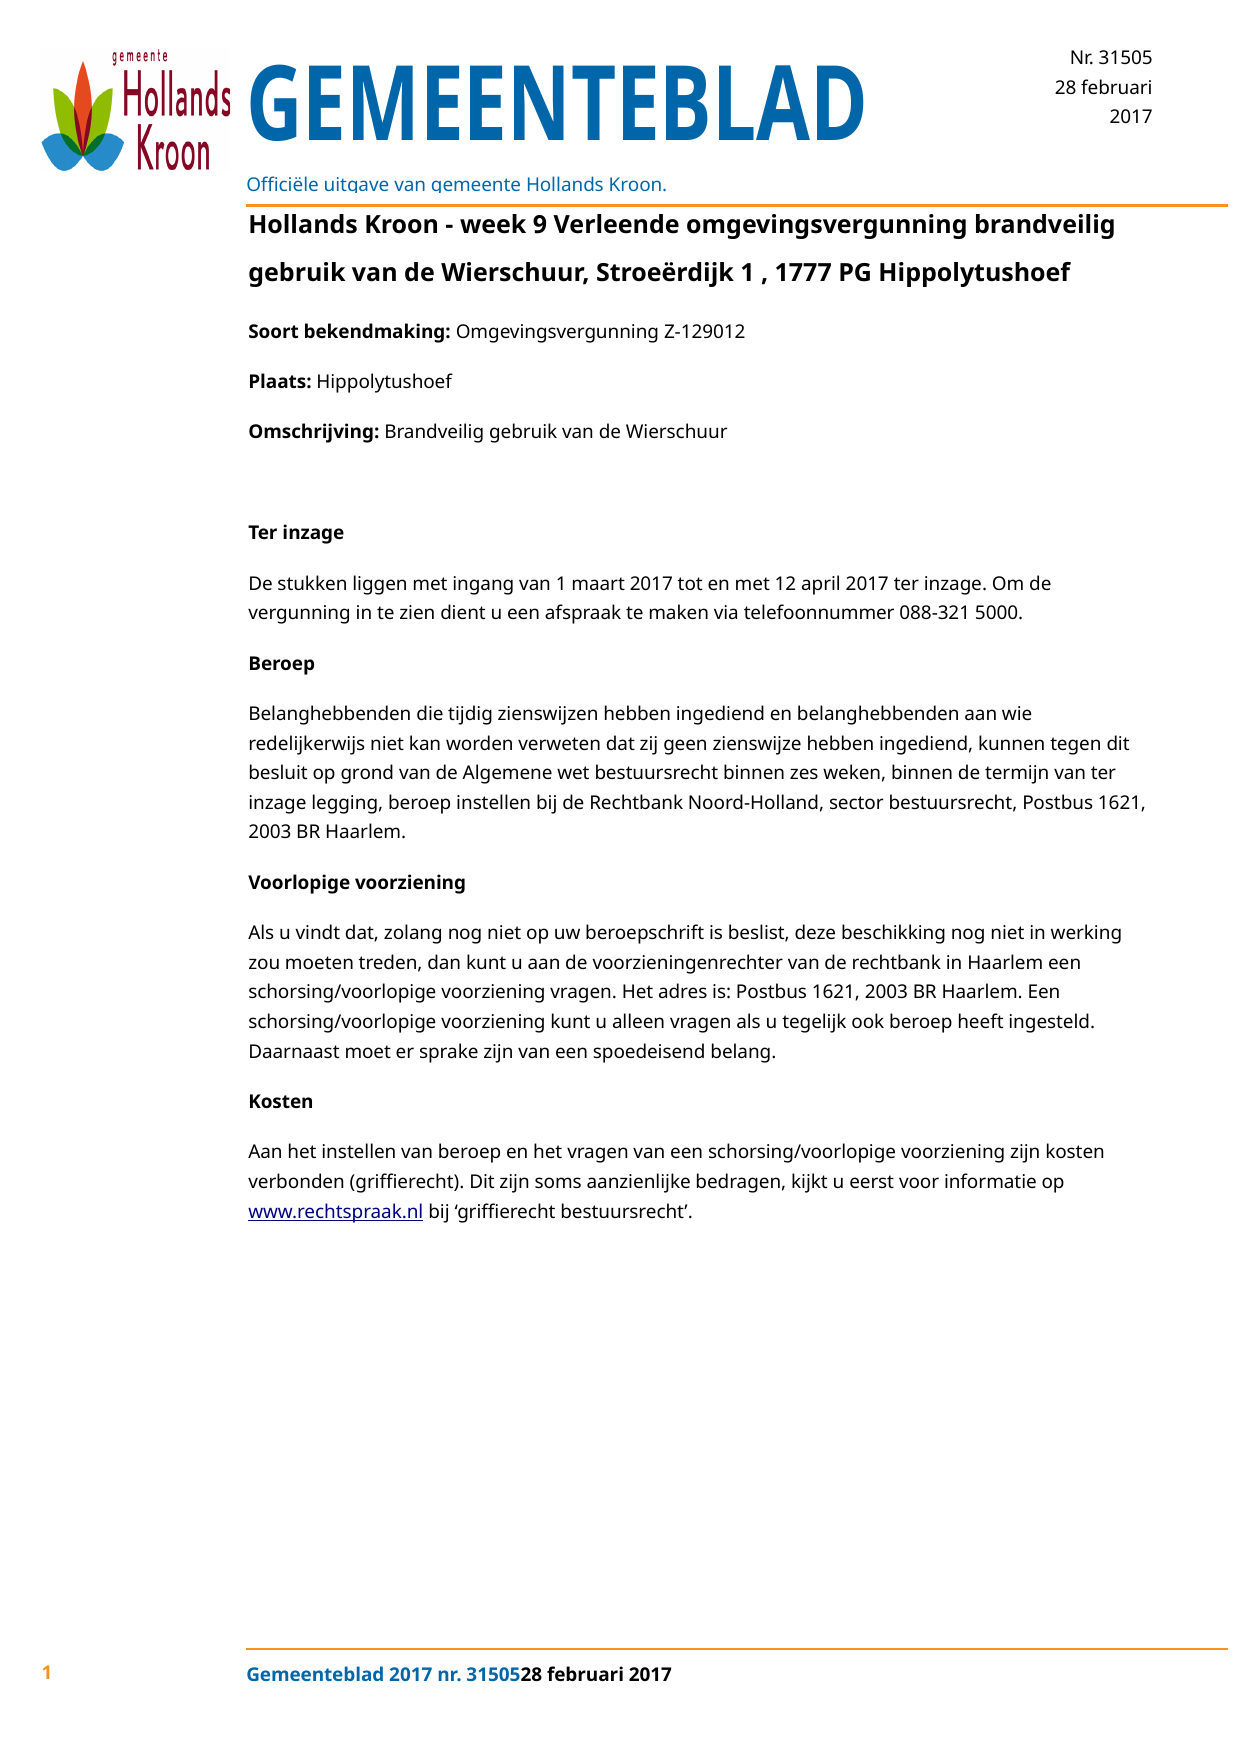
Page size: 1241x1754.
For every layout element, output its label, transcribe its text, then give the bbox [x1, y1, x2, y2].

text Beroep [248, 650, 1152, 676]
text Voorlopige voorziening [248, 869, 1152, 895]
text Plaats: Hippolytushoef [248, 368, 1152, 394]
text Aan het instellen van beroep en het vragen van een schorsing/voorlopige voorziening zijn kosten verbonden (griffierecht). Dit zijn soms aanzienlijke bedragen, kijkt u eerst voor informatie op www.rechtspraak.nl bij ‘griffierecht bestuursrecht’. [248, 1139, 1152, 1224]
text Ter inzage [248, 519, 1152, 545]
text Belanghebbenden die tijdig zienswijzen hebben ingediend en belanghebbenden aan wie redelijkerwijs niet kan worden verweten dat zij geen zienswijze hebben ingediend, kunnen tegen dit besluit op grond van de Algemene wet bestuursrecht binnen zes weken, binnen de termijn van ter inzage legging, beroep instellen bij de Rechtbank Noord-Holland, sector bestuursrecht, Postbus 1621, 2003 BR Haarlem. [248, 700, 1152, 844]
text De stukken liggen met ingang van 1 maart 2017 tot en met 12 april 2017 ter inzage. Om de vergunning in te zien dient u een afspraak te maken via telefoonnummer 088-321 5000. [248, 570, 1152, 625]
text Soort bekendmaking: Omgevingsvergunning Z-129012 [248, 318, 1152, 344]
picture [41, 47, 231, 172]
text Kosten [248, 1088, 1152, 1114]
text Omschrijving: Brandveilig gebruik van de Wierschuur [248, 419, 1152, 444]
text Als u vindt dat, zolang nog niet op uw beroepschrift is beslist, deze beschikking nog niet in werking zou moeten treden, dan kunt u aan de voorzieningenrechter van de rechtbank in Haarlem een schorsing/voorlopige voorziening vragen. Het adres is: Postbus 1621, 2003 BR Haarlem. Een schorsing/voorlopige voorziening kunt u alleen vragen als u tegelijk ook beroep heeft ingesteld. Daarnaast moet er sprake zijn van een spoedeisend belang. [248, 919, 1152, 1064]
text Hollands Kroon - week 9 Verleende omgevingsvergunning brandveilig gebruik van de Wierschuur, Stroeërdijk 1 , 1777 PG Hippolytushoef [248, 207, 1152, 288]
